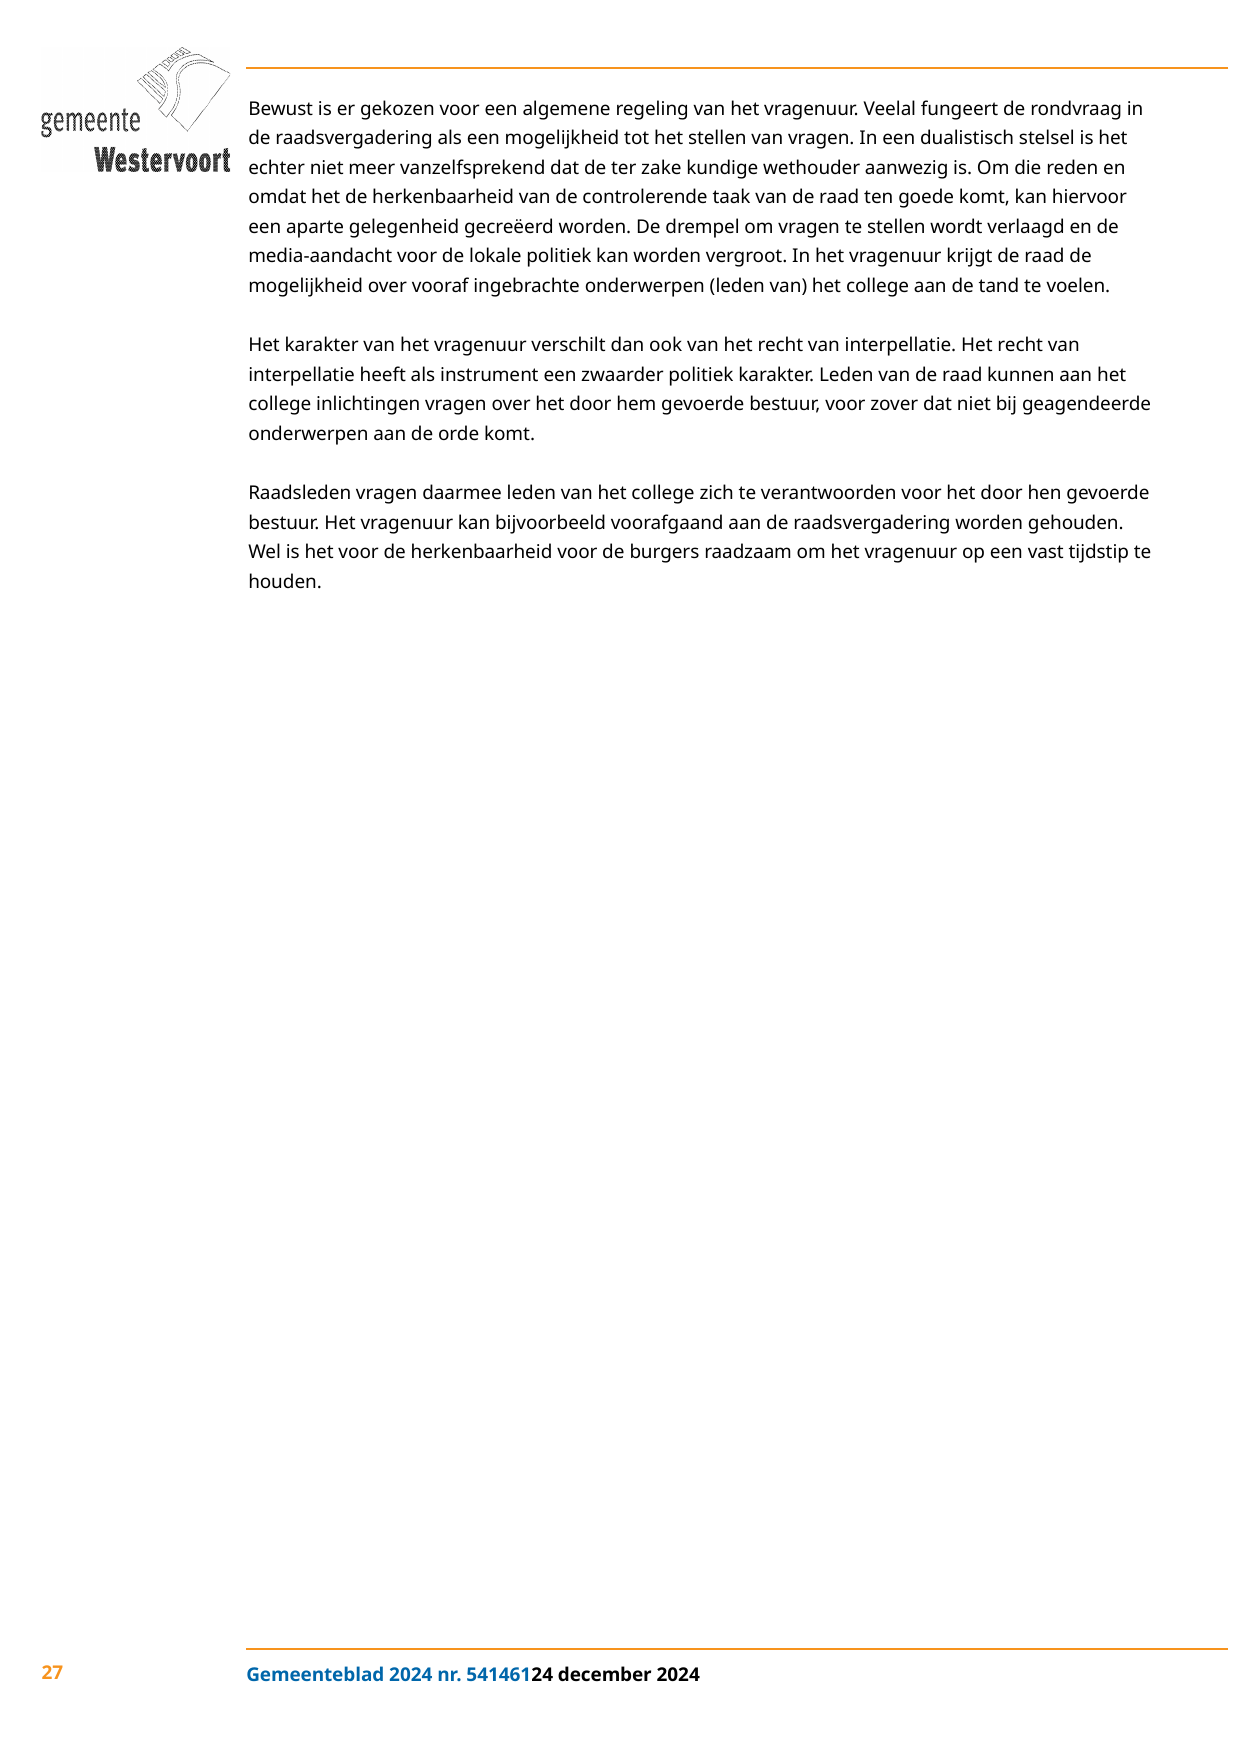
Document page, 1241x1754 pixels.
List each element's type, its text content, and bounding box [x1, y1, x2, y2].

text Het karakter van het vragenuur verschilt dan ook van het recht van interpellatie. Het recht van interpellatie heeft als instrument een zwaarder politiek karakter. Leden van de raad kunnen aan het college inlichtingen vragen over het door hem gevoerde bestuur, voor zover dat niet bij geagendeerde onderwerpen aan de orde komt. [248, 331, 1152, 446]
text Raadsleden vragen daarmee leden van het college zich te verantwoorden voor het door hen gevoerde bestuur. Het vragenuur kan bijvoorbeeld voorafgaand aan de raadsvergadering worden gehouden. Wel is het voor de herkenbaarheid voor de burgers raadzaam om het vragenuur op een vast tijdstip te houden. [248, 479, 1152, 594]
text Bewust is er gekozen voor een algemene regeling van het vragenuur. Veelal fungeert de rondvraag in de raadsvergadering als een mogelijkheid tot het stellen van vragen. In een dualistisch stelsel is het echter niet meer vanzelfsprekend dat de ter zake kundige wethouder aanwezig is. Om die reden en omdat het de herkenbaarheid van de controlerende taak van de raad ten goede komt, kan hiervoor een aparte gelegenheid gecreëerd worden. De drempel om vragen te stellen wordt verlaagd en de media-aandacht voor de lokale politiek kan worden vergroot. In het vragenuur krijgt de raad de mogelijkheid over vooraf ingebrachte onderwerpen (leden van) het college aan de tand te voelen. [248, 95, 1152, 298]
picture [41, 47, 231, 172]
